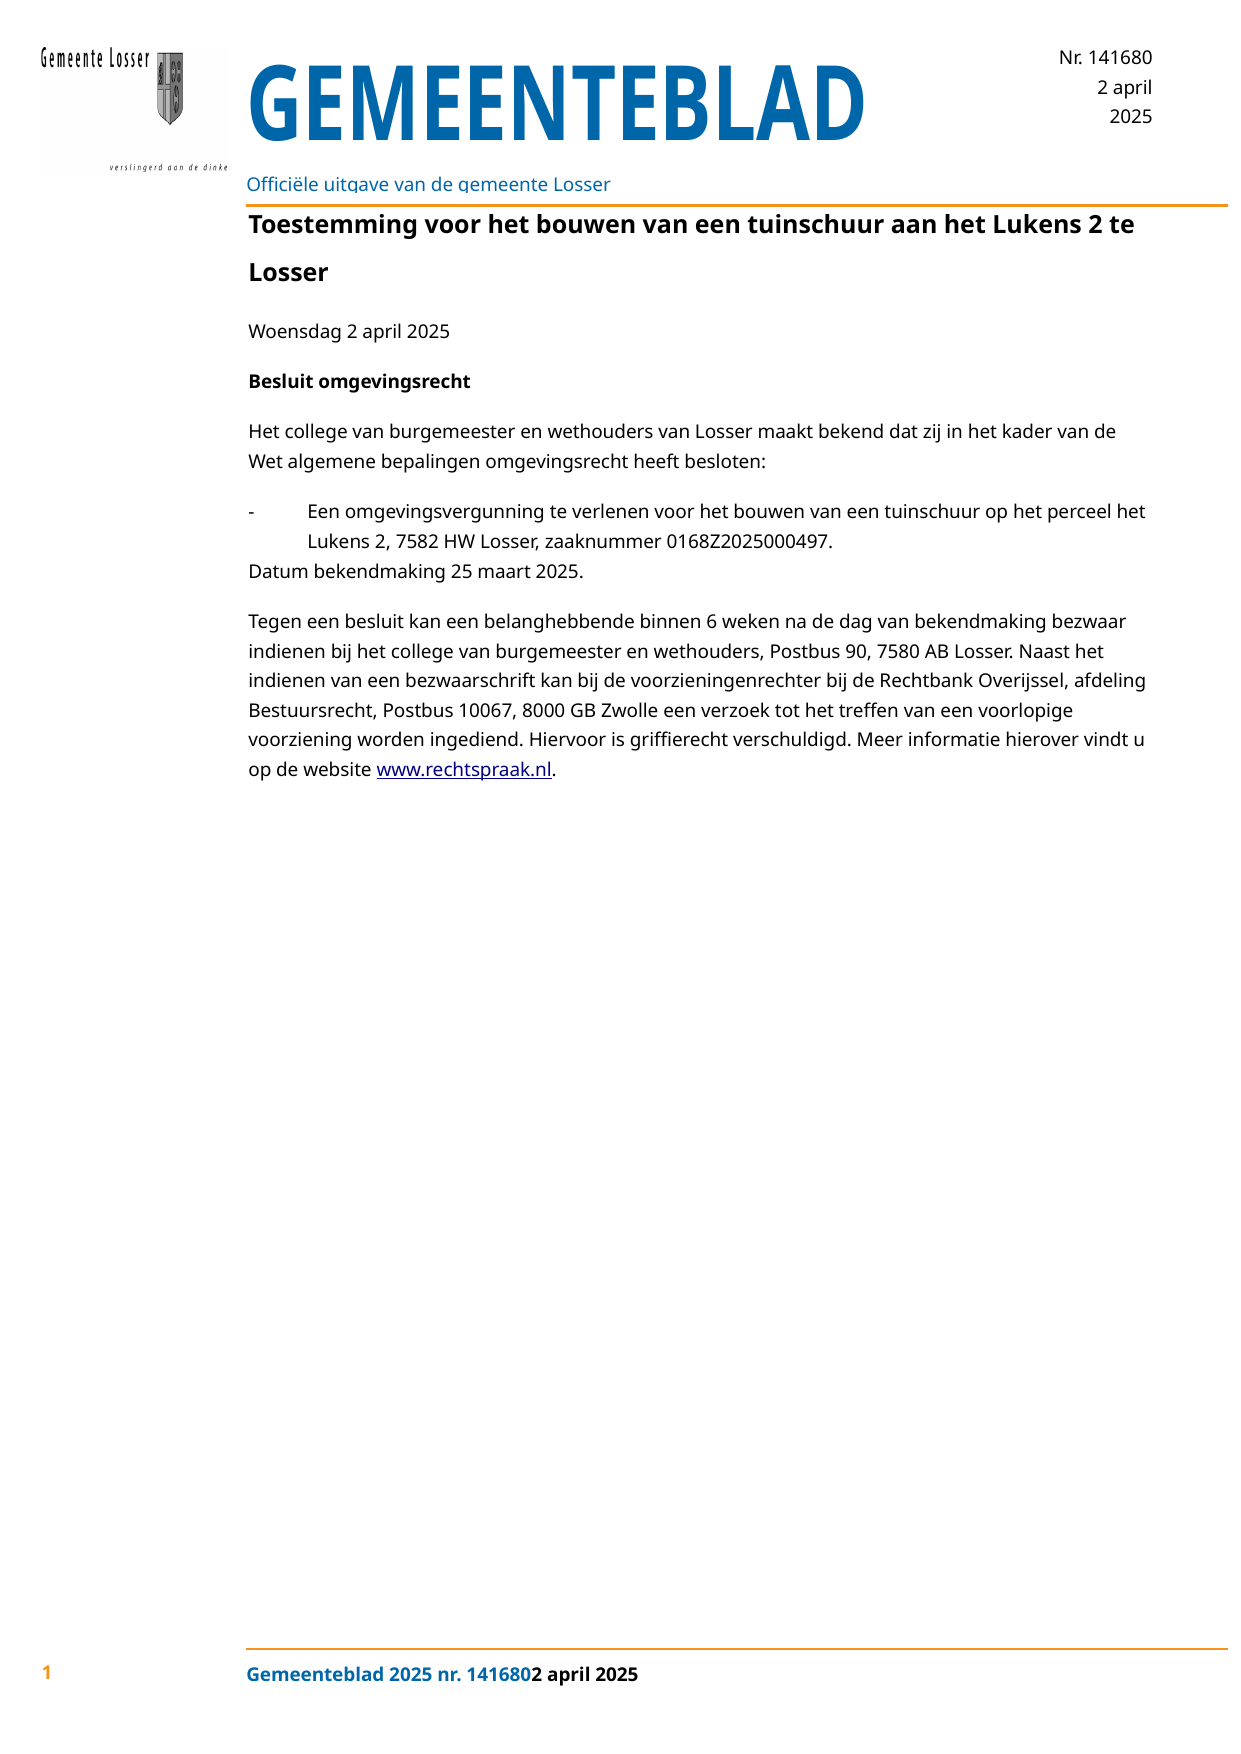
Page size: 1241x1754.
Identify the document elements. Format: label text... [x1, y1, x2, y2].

text Besluit omgevingsrecht [248, 368, 1152, 394]
text Toestemming voor het bouwen van een tuinschuur aan het Lukens 2 te Losser [248, 207, 1152, 288]
text Woensdag 2 april 2025 [248, 318, 1152, 344]
picture [41, 47, 231, 172]
list Een omgevingsvergunning te verlenen voor het bouwen van een tuinschuur op het perceel het Lukens 2, 7582 HW Losser, zaaknummer 0168Z2025000497. [248, 499, 1152, 554]
text Tegen een besluit kan een belanghebbende binnen 6 weken na de dag van bekendmaking bezwaar indienen bij het college van burgemeester en wethouders, Postbus 90, 7580 AB Losser. Naast het indienen van een bezwaarschrift kan bij de voorzieningenrechter bij de Rechtbank Overijssel, afdeling Bestuursrecht, Postbus 10067, 8000 GB Zwolle een verzoek tot het treffen van een voorlopige voorziening worden ingediend. Hiervoor is griffierecht verschuldigd. Meer informatie hierover vindt u op de website www.rechtspraak.nl. [248, 608, 1152, 782]
text Datum bekendmaking 25 maart 2025. [248, 558, 1152, 584]
text Het college van burgemeester en wethouders van Losser maakt bekend dat zij in het kader van de Wet algemene bepalingen omgevingsrecht heeft besloten: [248, 419, 1152, 474]
